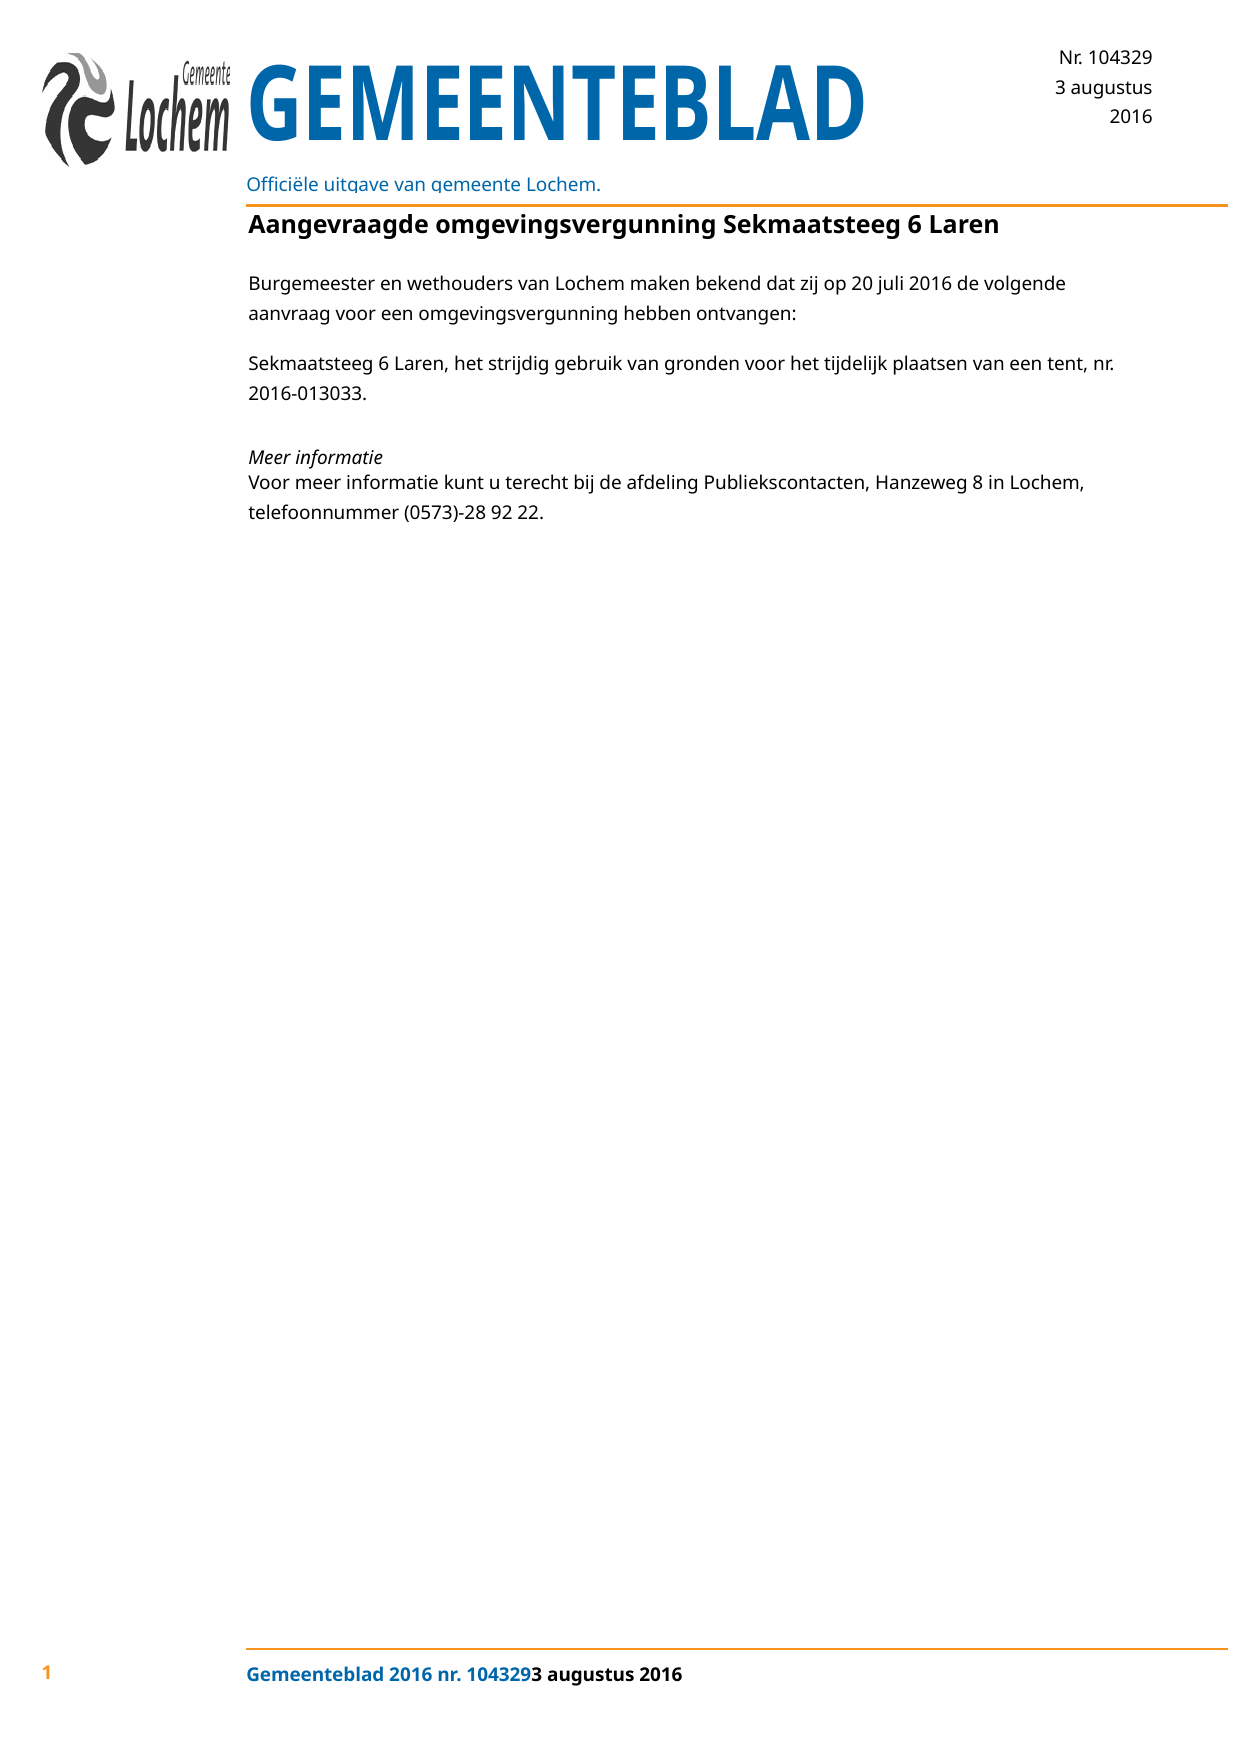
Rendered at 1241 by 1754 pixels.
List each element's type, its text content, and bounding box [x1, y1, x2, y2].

text Voor meer informatie kunt u terecht bij de afdeling Publiekscontacten, Hanzeweg 8 in Lochem, telefoonnummer (0573)-28 92 22. [248, 469, 1152, 525]
text Burgemeester en wethouders van Lochem maken bekend dat zij op 20 juli 2016 de volgende aanvraag voor een omgevingsvergunning hebben ontvangen: [248, 270, 1152, 326]
picture [41, 47, 231, 172]
text Meer informatie [248, 444, 1152, 469]
text Sekmaatsteeg 6 Laren, het strijdig gebruik van gronden voor het tijdelijk plaatsen van een tent, nr. 2016-013033. [248, 350, 1152, 406]
text Aangevraagde omgevingsvergunning Sekmaatsteeg 6 Laren [248, 207, 1152, 241]
